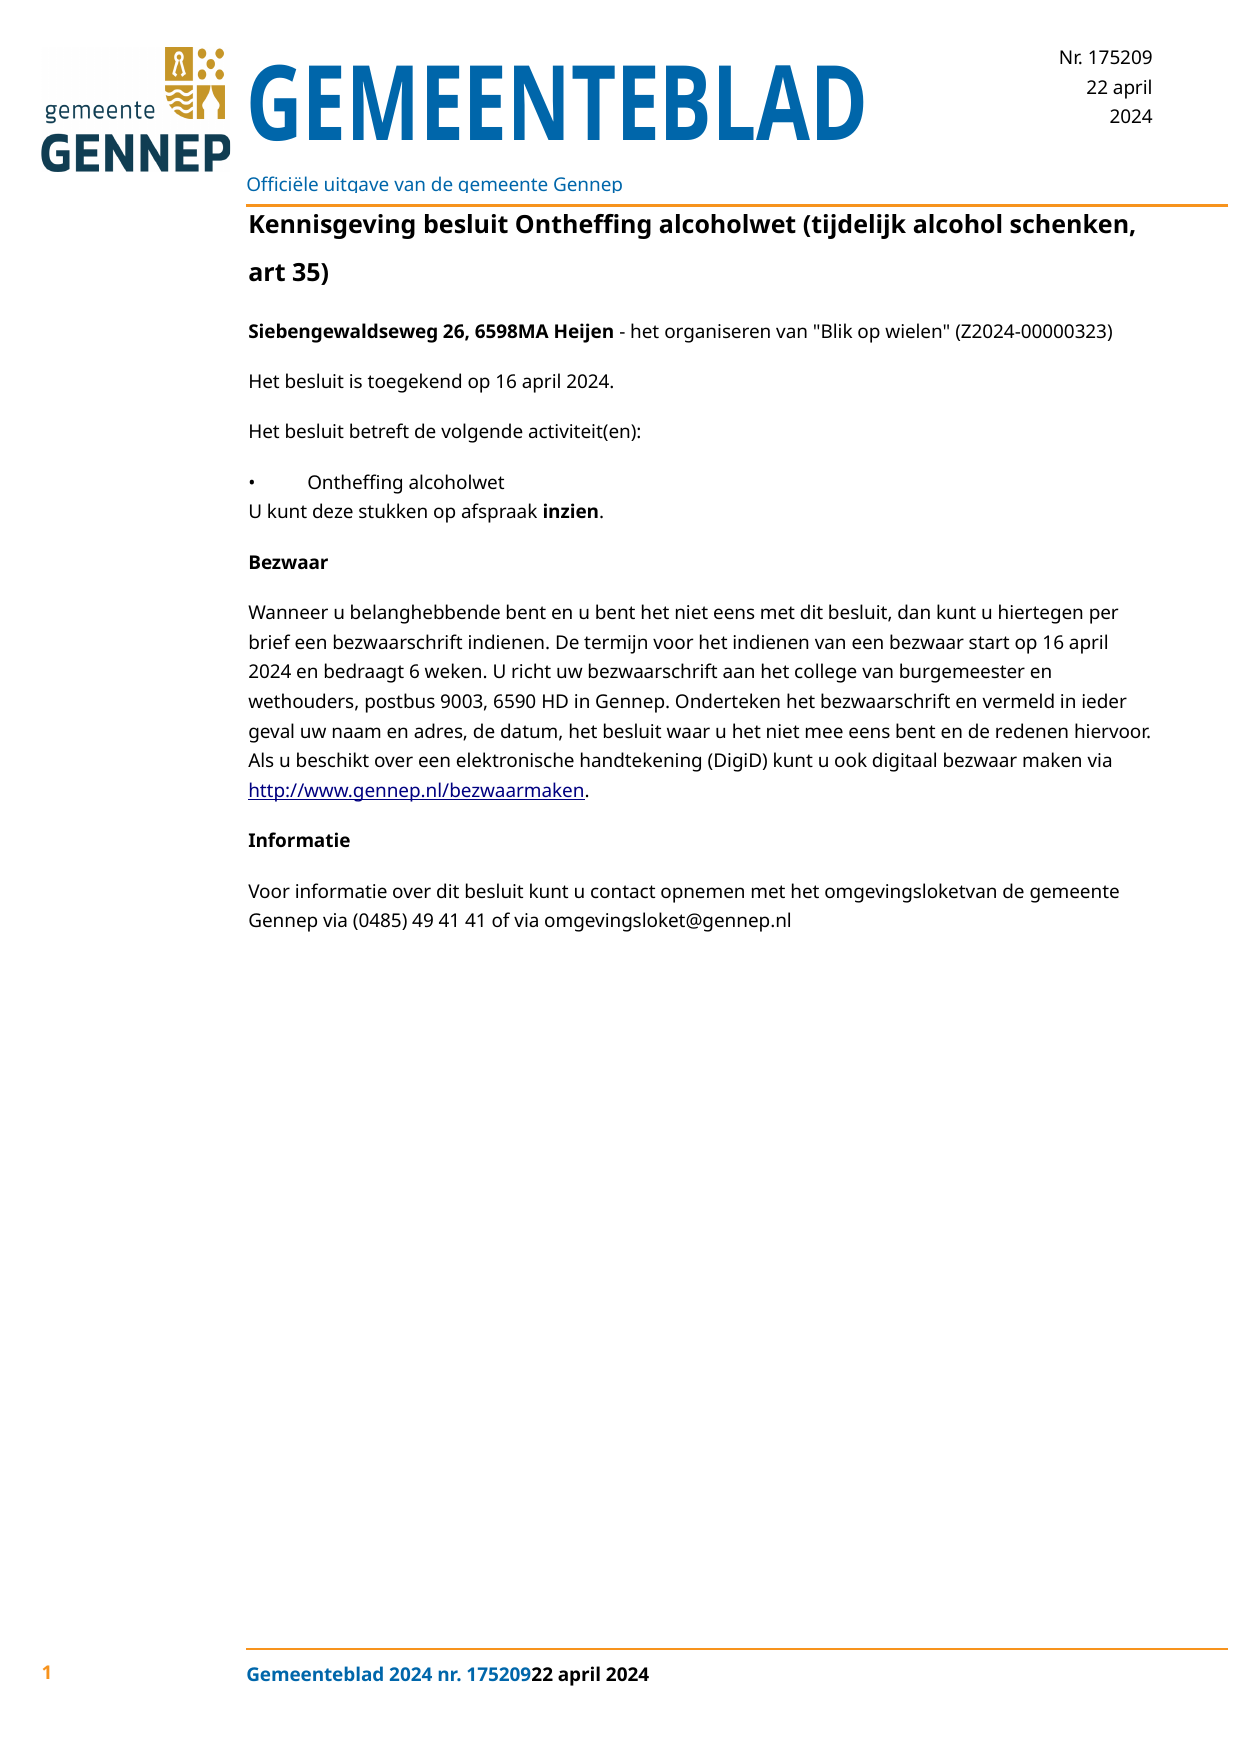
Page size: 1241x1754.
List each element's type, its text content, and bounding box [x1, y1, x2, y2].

text Het besluit is toegekend op 16 april 2024. [248, 368, 1152, 394]
text Kennisgeving besluit Ontheffing alcoholwet (tijdelijk alcohol schenken, art 35) [248, 207, 1152, 288]
text Informatie [248, 827, 1152, 853]
text Het besluit betreft de volgende activiteit(en): [248, 419, 1152, 444]
text Bezwaar [248, 549, 1152, 575]
text Voor informatie over dit besluit kunt u contact opnemen met het omgevingsloketvan de gemeente Gennep via (0485) 49 41 41 of via omgevingsloket@gennep.nl [248, 878, 1152, 933]
text Siebengewaldseweg 26, 6598MA Heijen - het organiseren van "Blik op wielen" (Z2024-00000323) [248, 318, 1152, 344]
list Ontheffing alcoholwet [248, 469, 1152, 495]
picture [41, 47, 231, 172]
text U kunt deze stukken op afspraak inzien. [248, 499, 1152, 524]
text Wanneer u belanghebbende bent en u bent het niet eens met dit besluit, dan kunt u hiertegen per brief een bezwaarschrift indienen. De termijn voor het indienen van een bezwaar start op 16 april 2024 en bedraagt 6 weken. U richt uw bezwaarschrift aan het college van burgemeester en wethouders, postbus 9003, 6590 HD in Gennep. Onderteken het bezwaarschrift en vermeld in ieder geval uw naam en adres, de datum, het besluit waar u het niet mee eens bent en de redenen hiervoor. Als u beschikt over een elektronische handtekening (DigiD) kunt u ook digitaal bezwaar maken via http://www.gennep.nl/bezwaarmaken. [248, 599, 1152, 803]
